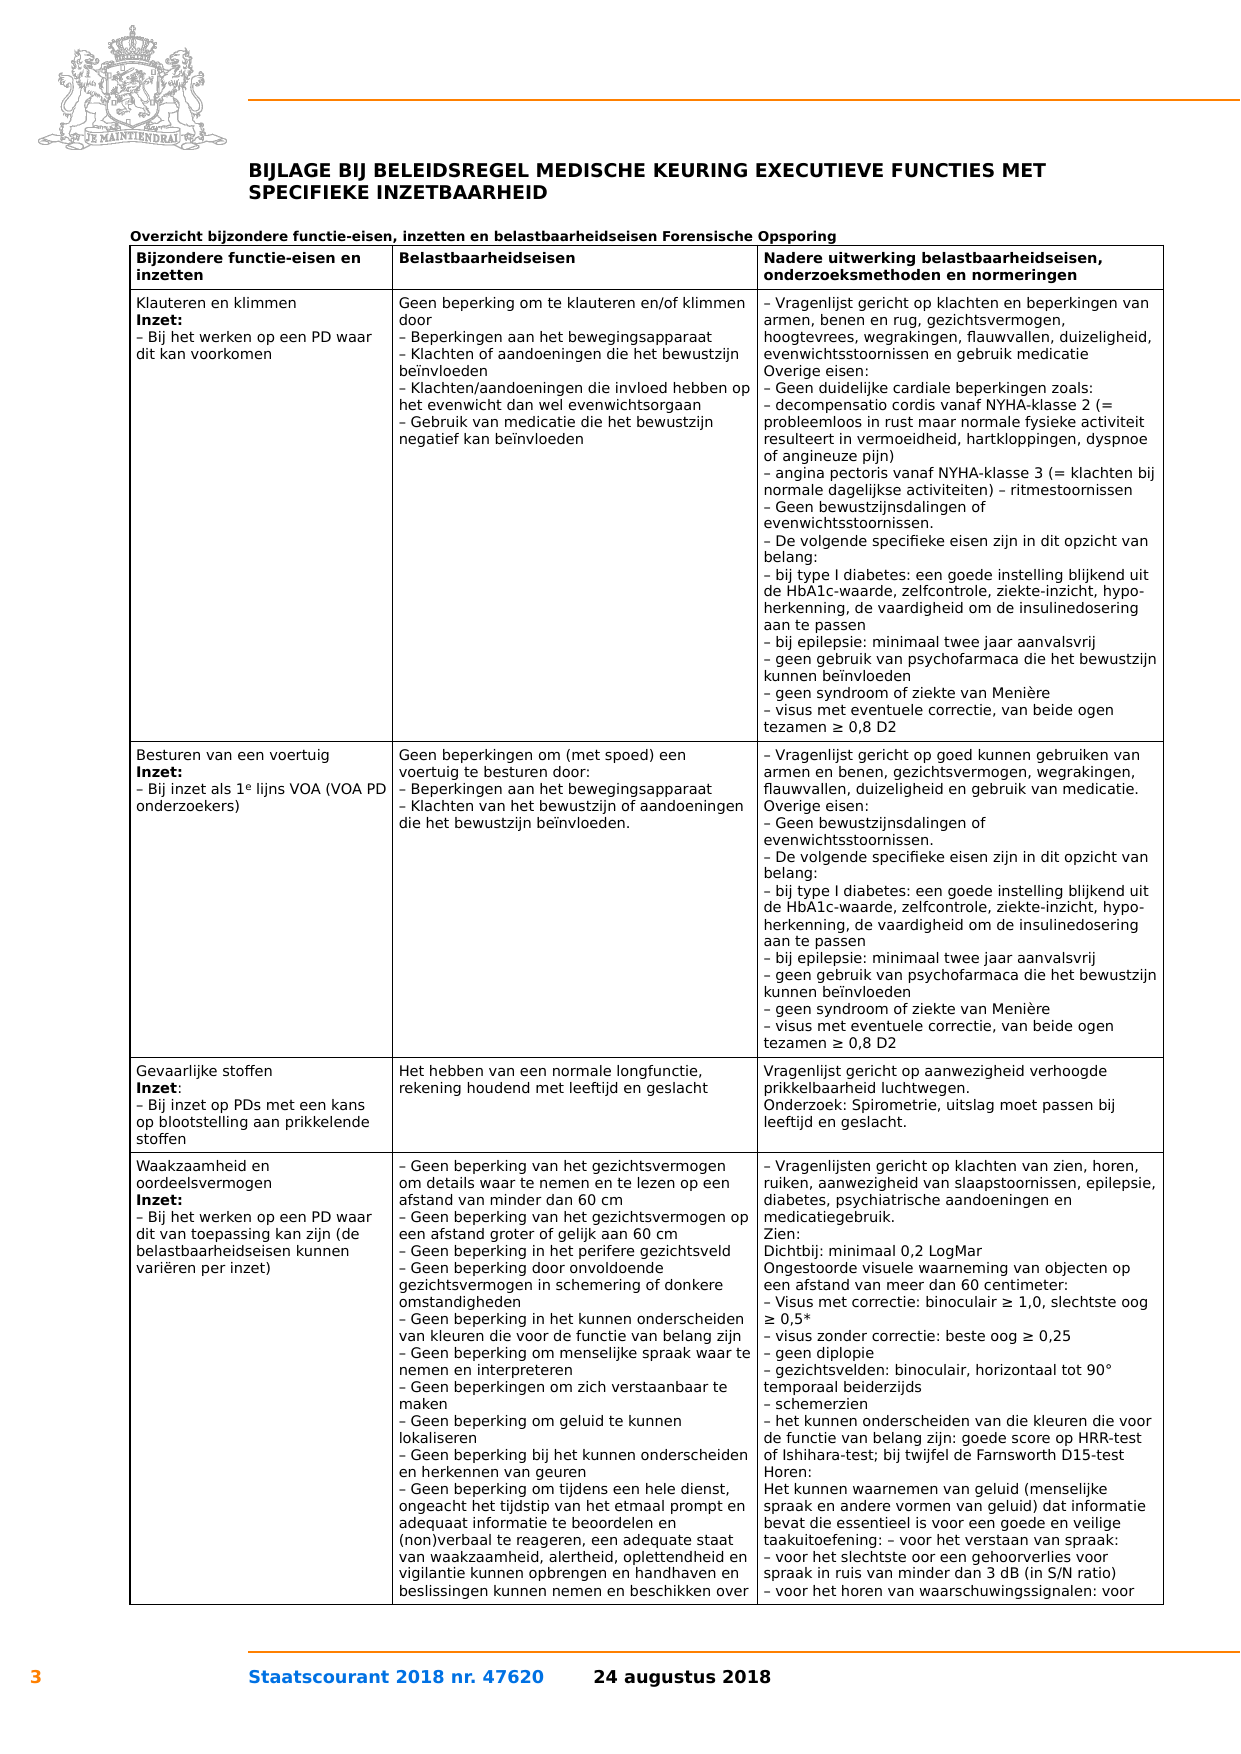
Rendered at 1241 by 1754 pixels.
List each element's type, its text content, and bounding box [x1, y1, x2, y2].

table_cell Gevaarlijke stoffen Inzet: – Bij inzet op PDs met een kans op blootstelling aan prikkelende stoffen [131, 1058, 392, 1152]
table_cell – Vragenlijst gericht op goed kunnen gebruiken van armen en benen, gezichtsvermogen, wegrakingen, flauwvallen, duizeligheid en gebruik van medicatie. Overige eisen: – Geen bewustzijnsdalingen of evenwichtsstoornissen. – De volgende specifieke eisen zijn in dit opzicht van belang: – bij type I diabetes: een goede instelling blijkend uit de HbA1c-waarde, zelfcontrole, ziekte-inzicht, hypo-herkenning, de vaardigheid om de insulinedosering aan te passen – bij epilepsie: minimaal twee jaar aanvalsvrij – geen gebruik van psychofarmaca die het bewustzijn kunnen beïnvloeden – geen syndroom of ziekte van Menière – visus met eventuele correctie, van beide ogen tezamen ≥ 0,8 D2 [758, 742, 1163, 1057]
table_cell Klauteren en klimmen Inzet: – Bij het werken op een PD waar dit kan voorkomen [131, 290, 392, 741]
table_cell Vragenlijst gericht op aanwezigheid verhoogde prikkelbaarheid luchtwegen. Onderzoek: Spirometrie, uitslag moet passen bij leeftijd en geslacht. [758, 1058, 1163, 1152]
picture [38, 25, 227, 150]
subtitle BIJLAGE BIJ BELEIDSREGEL MEDISCHE KEURING EXECUTIEVE FUNCTIES MET SPECIFIEKE INZETBAARHEID [248, 160, 1163, 204]
table_header Overzicht bijzondere functie-eisen, inzetten en belastbaarheidseisen Forensische Opsporing [130, 229, 1163, 244]
table_cell Bijzondere functie-eisen en inzetten [131, 246, 392, 289]
table_cell – Vragenlijst gericht op klachten en beperkingen van armen, benen en rug, gezichtsvermogen, hoogtevrees, wegrakingen, flauwvallen, duizeligheid, evenwichtsstoornissen en gebruik medicatie Overige eisen: – Geen duidelijke cardiale beperkingen zoals: – decompensatio cordis vanaf NYHA-klasse 2 (= probleemloos in rust maar normale fysieke activiteit resulteert in vermoeidheid, hartkloppingen, dyspnoe of angineuze pijn) – angina pectoris vanaf NYHA-klasse 3 (= klachten bij normale dagelijkse activiteiten) – ritmestoornissen – Geen bewustzijnsdalingen of evenwichtsstoornissen. – De volgende specifieke eisen zijn in dit opzicht van belang: – bij type I diabetes: een goede instelling blijkend uit de HbA1c-waarde, zelfcontrole, ziekte-inzicht, hypo-herkenning, de vaardigheid om de insulinedosering aan te passen – bij epilepsie: minimaal twee jaar aanvalsvrij – geen gebruik van psychofarmaca die het bewustzijn kunnen beïnvloeden – geen syndroom of ziekte van Menière – visus met eventuele correctie, van beide ogen tezamen ≥ 0,8 D2 [758, 290, 1163, 741]
table_cell – Geen beperking van het gezichtsvermogen om details waar te nemen en te lezen op een afstand van minder dan 60 cm – Geen beperking van het gezichtsvermogen op een afstand groter of gelijk aan 60 cm – Geen beperking in het perifere gezichtsveld – Geen beperking door onvoldoende gezichtsvermogen in schemering of donkere omstandigheden – Geen beperking in het kunnen onderscheiden van kleuren die voor de functie van belang zijn – Geen beperking om menselijke spraak waar te nemen en interpreteren – Geen beperkingen om zich verstaanbaar te maken – Geen beperking om geluid te kunnen lokaliseren – Geen beperking bij het kunnen onderscheiden en herkennen van geuren – Geen beperking om tijdens een hele dienst, ongeacht het tijdstip van het etmaal prompt en adequaat informatie te beoordelen en (non)verbaal te reageren, een adequate staat van waakzaamheid, alertheid, oplettendheid en vigilantie kunnen opbrengen en handhaven en beslissingen kunnen nemen en beschikken over [393, 1153, 757, 1604]
table_cell Geen beperking om te klauteren en/of klimmen door – Beperkingen aan het bewegingsapparaat – Klachten of aandoeningen die het bewustzijn beïnvloeden – Klachten/aandoeningen die invloed hebben op het evenwicht dan wel evenwichtsorgaan – Gebruik van medicatie die het bewustzijn negatief kan beïnvloeden [393, 290, 757, 741]
table_cell Waakzaamheid en oordeelsvermogen Inzet: – Bij het werken op een PD waar dit van toepassing kan zijn (de belastbaarheidseisen kunnen variëren per inzet) [131, 1153, 392, 1604]
table_cell – Vragenlijsten gericht op klachten van zien, horen, ruiken, aanwezigheid van slaapstoornissen, epilepsie, diabetes, psychiatrische aandoeningen en medicatiegebruik. Zien: Dichtbij: minimaal 0,2 LogMar Ongestoorde visuele waarneming van objecten op een afstand van meer dan 60 centimeter: – Visus met correctie: binoculair ≥ 1,0, slechtste oog ≥ 0,5* – visus zonder correctie: beste oog ≥ 0,25 – geen diplopie – gezichtsvelden: binoculair, horizontaal tot 90° temporaal beiderzijds – schemerzien – het kunnen onderscheiden van die kleuren die voor de functie van belang zijn: goede score op HRR-test of Ishihara-test; bij twijfel de Farnsworth D15-test Horen: Het kunnen waarnemen van geluid (menselijke spraak en andere vormen van geluid) dat informatie bevat die essentieel is voor een goede en veilige taakuitoefening: – voor het verstaan van spraak: – voor het slechtste oor een gehoorverlies voor spraak in ruis van minder dan 3 dB (in S/N ratio) – voor het horen van waarschuwingssignalen: voor [758, 1153, 1163, 1604]
table_cell Belastbaarheidseisen [393, 246, 757, 289]
table_cell Nadere uitwerking belastbaarheidseisen, onderzoeksmethoden en normeringen [758, 246, 1163, 289]
table_cell Besturen van een voertuig Inzet: – Bij inzet als 1e lijns VOA (VOA PD onderzoekers) [131, 742, 392, 1057]
table_cell Geen beperkingen om (met spoed) een voertuig te besturen door: – Beperkingen aan het bewegingsapparaat – Klachten van het bewustzijn of aandoeningen die het bewustzijn beïnvloeden. [393, 742, 757, 1057]
table_cell Het hebben van een normale longfunctie, rekening houdend met leeftijd en geslacht [393, 1058, 757, 1152]
